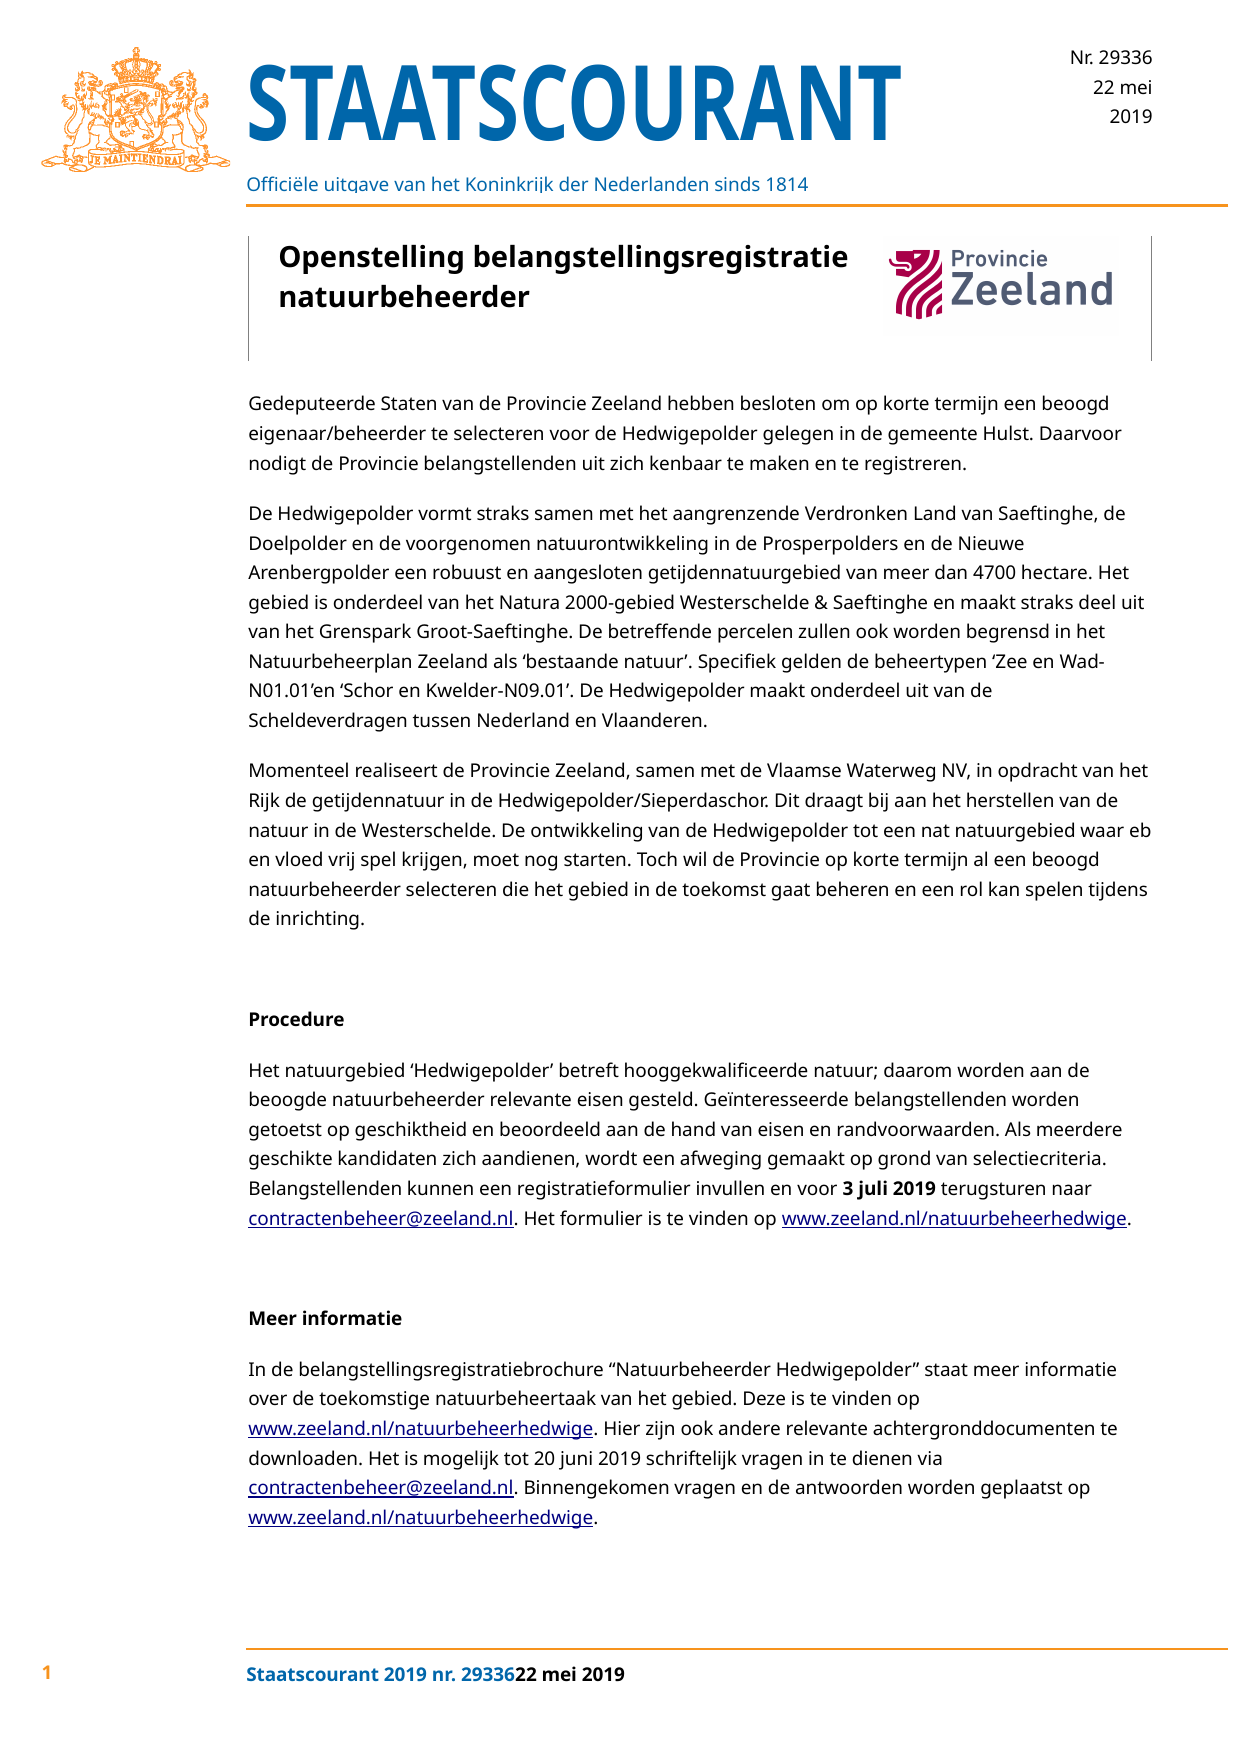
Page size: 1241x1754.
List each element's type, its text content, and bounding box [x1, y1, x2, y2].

text Het natuurgebied ‘Hedwigepolder’ betreft hooggekwalificeerde natuur; daarom worden aan de beoogde natuurbeheerder relevante eisen gesteld. Geïnteresseerde belangstellenden worden getoetst op geschiktheid en beoordeeld aan de hand van eisen en randvoorwaarden. Als meerdere geschikte kandidaten zich aandienen, wordt een afweging gemaakt op grond van selectiecriteria. Belangstellenden kunnen een registratieformulier invullen en voor 3 juli 2019 terugsturen naar contractenbeheer@zeeland.nl. Het formulier is te vinden op www.zeeland.nl/natuurbeheerhedwige. [248, 1057, 1152, 1231]
table_header Openstelling belangstellingsregistratie natuurbeheerder [249, 236, 850, 361]
picture [882, 236, 1119, 336]
text De Hedwigepolder vormt straks samen met het aangrenzende Verdronken Land van Saeftinghe, de Doelpolder en de voorgenomen natuurontwikkeling in de Prosperpolders en de Nieuwe Arenbergpolder een robuust en aangesloten getijdennatuurgebied van meer dan 4700 hectare. Het gebied is onderdeel van het Natura 2000-gebied Westerschelde & Saeftinghe en maakt straks deel uit van het Grenspark Groot-Saeftinghe. De betreffende percelen zullen ook worden begrensd in het Natuurbeheerplan Zeeland als ‘bestaande natuur’. Specifiek gelden de beheertypen ‘Zee en Wad-N01.01’en ‘Schor en Kwelder-N09.01’. De Hedwigepolder maakt onderdeel uit van de Scheldeverdragen tussen Nederland en Vlaanderen. [248, 500, 1152, 733]
text Procedure [248, 1006, 1152, 1032]
text In de belangstellingsregistratiebrochure “Natuurbeheerder Hedwigepolder” staat meer informatie over de toekomstige natuurbeheertaak van het gebied. Deze is te vinden op www.zeeland.nl/natuurbeheerhedwige. Hier zijn ook andere relevante achtergronddocumenten te downloaden. Het is mogelijk tot 20 juni 2019 schriftelijk vragen in te dienen via contractenbeheer@zeeland.nl. Binnengekomen vragen en de antwoorden worden geplaatst op www.zeeland.nl/natuurbeheerhedwige. [248, 1356, 1152, 1530]
text Gedeputeerde Staten van de Provincie Zeeland hebben besloten om op korte termijn een beoogd eigenaar/beheerder te selecteren voor de Hedwigepolder gelegen in de gemeente Hulst. Daarvoor nodigt de Provincie belangstellenden uit zich kenbaar te maken en te registreren. [248, 391, 1152, 476]
text Meer informatie [248, 1306, 1152, 1331]
table_header [850, 236, 1151, 361]
text Momenteel realiseert de Provincie Zeeland, samen met de Vlaamse Waterweg NV, in opdracht van het Rijk de getijdennatuur in de Hedwigepolder/Sieperdaschor. Dit draagt bij aan het herstellen van de natuur in de Westerschelde. De ontwikkeling van de Hedwigepolder tot een nat natuurgebied waar eb en vloed vrij spel krijgen, moet nog starten. Toch wil de Provincie op korte termijn al een beoogd natuurbeheerder selecteren die het gebied in de toekomst gaat beheren en een rol kan spelen tijdens de inrichting. [248, 758, 1152, 931]
picture [41, 47, 231, 172]
